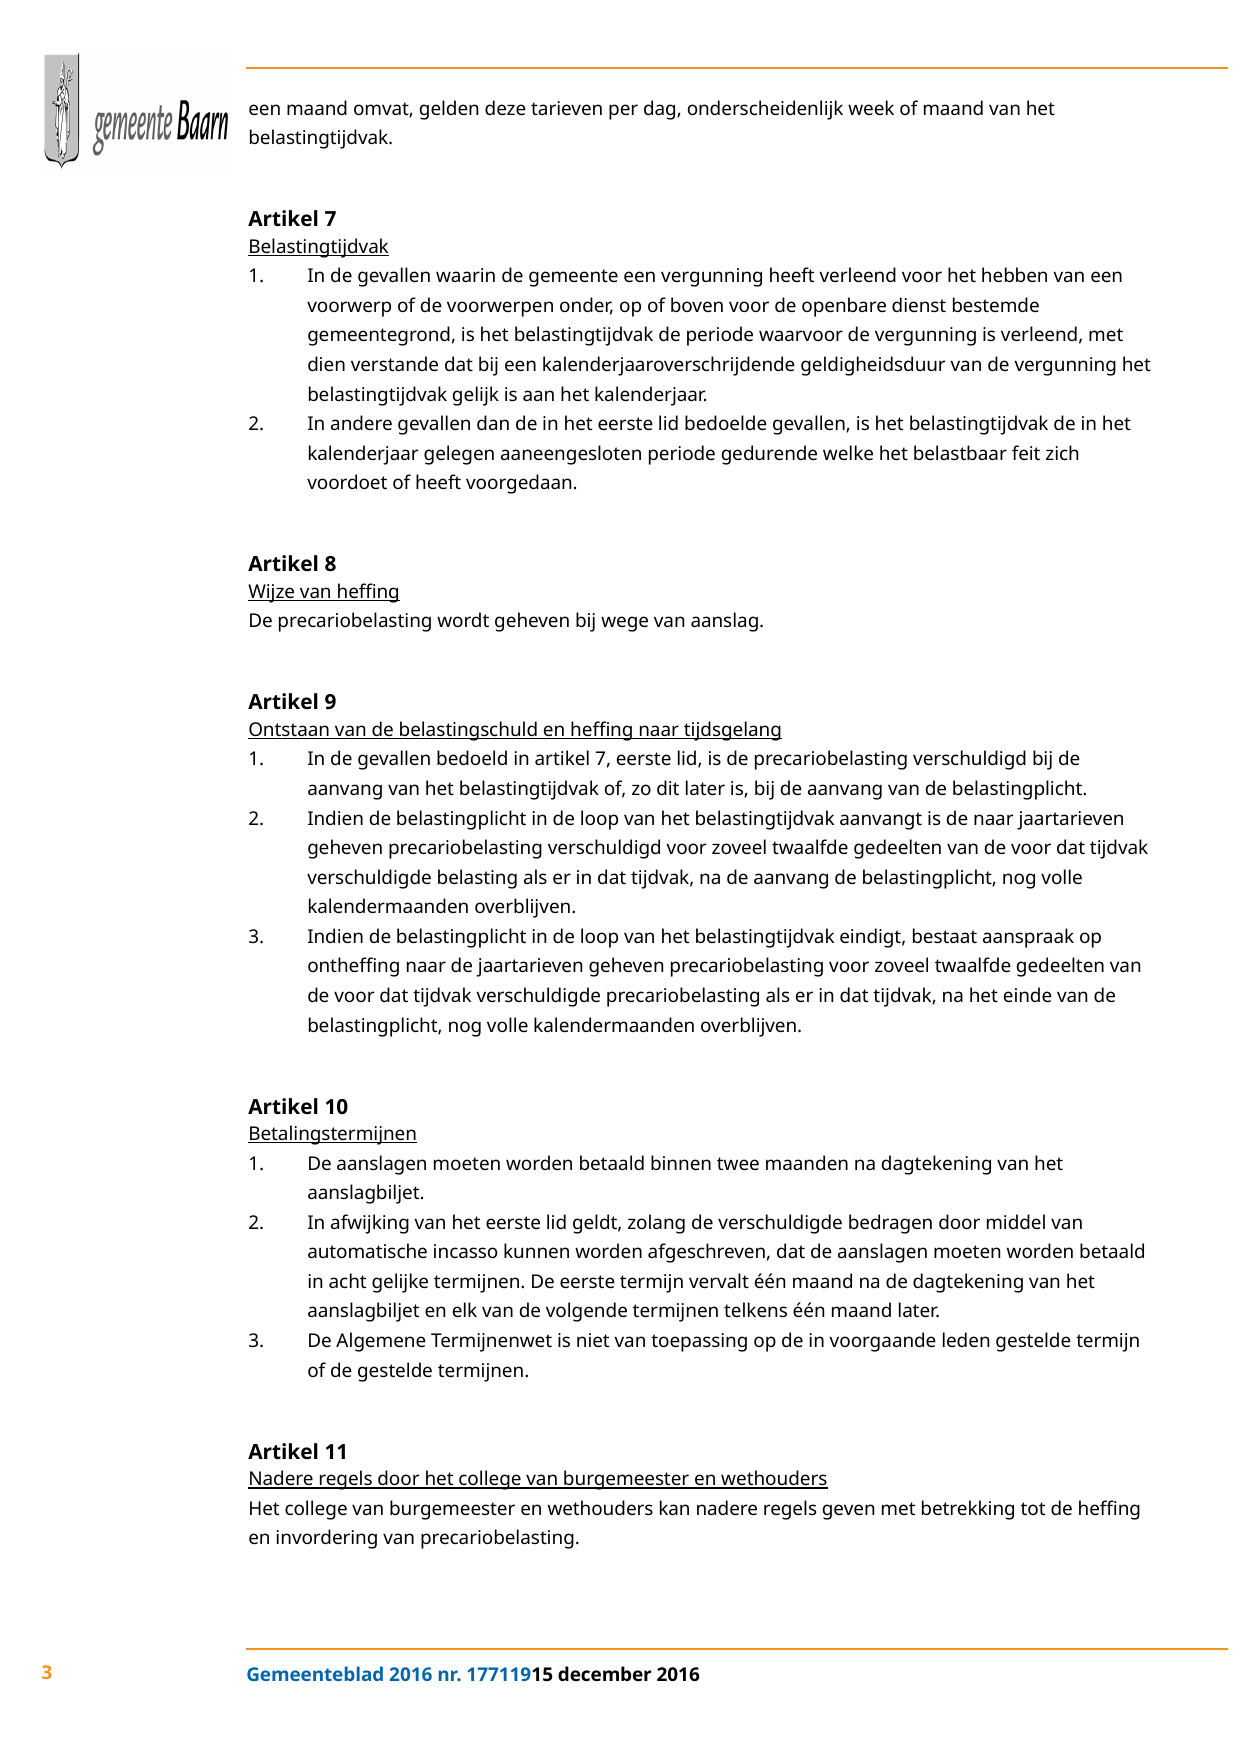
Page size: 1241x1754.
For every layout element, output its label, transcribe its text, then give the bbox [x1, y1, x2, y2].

picture [41, 47, 231, 172]
list In andere gevallen dan de in het eerste lid bedoelde gevallen, is het belastingtijdvak de in het kalenderjaar gelegen aaneengesloten periode gedurende welke het belastbaar feit zich voordoet of heeft voorgedaan. [248, 410, 1152, 495]
text Nadere regels door het college van burgemeester en wethouders [248, 1465, 1152, 1491]
text Betalingstermijnen [248, 1120, 1152, 1146]
text Artikel 11 [248, 1437, 1152, 1465]
text Ontstaan van de belastingschuld en heffing naar tijdsgelang [248, 716, 1152, 742]
list Indien de belastingplicht in de loop van het belastingtijdvak eindigt, bestaat aanspraak op ontheffing naar de jaartarieven geheven precariobelasting voor zoveel twaalfde gedeelten van de voor dat tijdvak verschuldigde precariobelasting als er in dat tijdvak, na het einde van de belastingplicht, nog volle kalendermaanden overblijven. [248, 923, 1152, 1037]
list In de gevallen waarin de gemeente een vergunning heeft verleend voor het hebben van een voorwerp of de voorwerpen onder, op of boven voor de openbare dienst bestemde gemeentegrond, is het belastingtijdvak de periode waarvoor de vergunning is verleend, met dien verstande dat bij een kalenderjaaroverschrijdende geldigheidsduur van de vergunning het belastingtijdvak gelijk is aan het kalenderjaar. [248, 262, 1152, 406]
text De precariobelasting wordt geheven bij wege van aanslag. [248, 607, 1152, 633]
text een maand omvat, gelden deze tarieven per dag, onderscheidenlijk week of maand van het belastingtijdvak. [248, 95, 1152, 150]
text Artikel 8 [248, 549, 1152, 578]
list In afwijking van het eerste lid geldt, zolang de verschuldigde bedragen door middel van automatische incasso kunnen worden afgeschreven, dat de aanslagen moeten worden betaald in acht gelijke termijnen. De eerste termijn vervalt één maand na de dagtekening van het aanslagbiljet en elk van de volgende termijnen telkens één maand later. [248, 1209, 1152, 1323]
text Artikel 7 [248, 204, 1152, 233]
list De aanslagen moeten worden betaald binnen twee maanden na dagtekening van het aanslagbiljet. [248, 1150, 1152, 1205]
text Wijze van heffing [248, 578, 1152, 604]
list In de gevallen bedoeld in artikel 7, eerste lid, is de precariobelasting verschuldigd bij de aanvang van het belastingtijdvak of, zo dit later is, bij de aanvang van de belastingplicht. [248, 746, 1152, 801]
list De Algemene Termijnenwet is niet van toepassing op de in voorgaande leden gestelde termijn of de gestelde termijnen. [248, 1327, 1152, 1383]
list Indien de belastingplicht in de loop van het belastingtijdvak aanvangt is de naar jaartarieven geheven precariobelasting verschuldigd voor zoveel twaalfde gedeelten van de voor dat tijdvak verschuldigde belasting als er in dat tijdvak, na de aanvang de belastingplicht, nog volle kalendermaanden overblijven. [248, 805, 1152, 919]
text Artikel 9 [248, 687, 1152, 716]
text Artikel 10 [248, 1092, 1152, 1120]
text Het college van burgemeester en wethouders kan nadere regels geven met betrekking tot de heffing en invordering van precariobelasting. [248, 1495, 1152, 1550]
text Belastingtijdvak [248, 233, 1152, 258]
